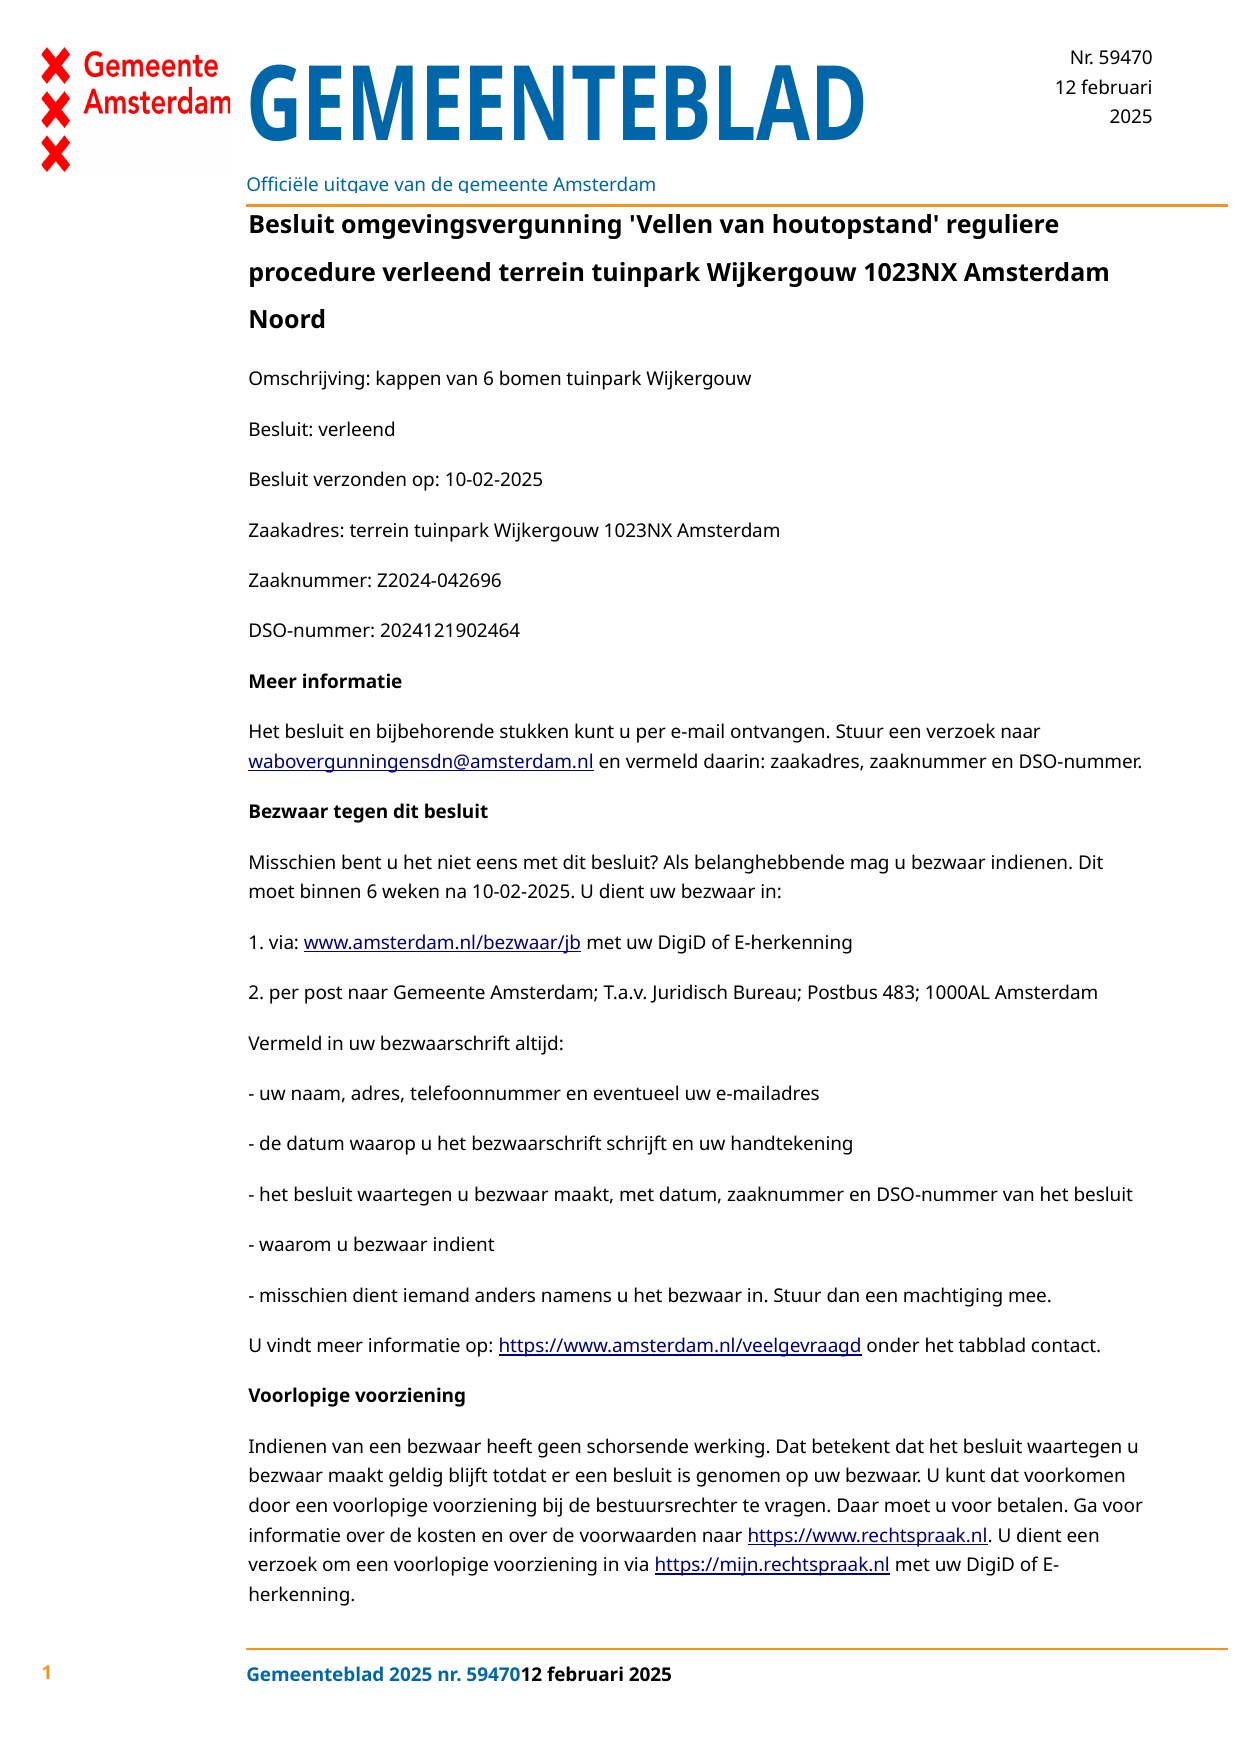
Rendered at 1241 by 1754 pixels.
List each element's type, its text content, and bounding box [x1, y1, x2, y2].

text Besluit: verleend [248, 416, 1152, 442]
text Meer informatie [248, 668, 1152, 694]
text - de datum waarop u het bezwaarschrift schrijft en uw handtekening [248, 1131, 1152, 1156]
text - misschien dient iemand anders namens u het bezwaar in. Stuur dan een machtiging mee. [248, 1282, 1152, 1307]
text - uw naam, adres, telefoonnummer en eventueel uw e-mailadres [248, 1080, 1152, 1106]
text U vindt meer informatie op: https://www.amsterdam.nl/veelgevraagd onder het tabblad contact. [248, 1332, 1152, 1358]
text 2. per post naar Gemeente Amsterdam; T.a.v. Juridisch Bureau; Postbus 483; 1000AL Amsterdam [248, 979, 1152, 1005]
text Voorlopige voorziening [248, 1383, 1152, 1408]
text - waarom u bezwaar indient [248, 1231, 1152, 1257]
text DSO-nummer: 2024121902464 [248, 618, 1152, 643]
text Omschrijving: kappen van 6 bomen tuinpark Wijkergouw [248, 366, 1152, 391]
text Besluit omgevingsvergunning 'Vellen van houtopstand' reguliere procedure verleend terrein tuinpark Wijkergouw 1023NX Amsterdam Noord [248, 207, 1152, 336]
text Zaaknummer: Z2024-042696 [248, 567, 1152, 593]
text Misschien bent u het niet eens met dit besluit? Als belanghebbende mag u bezwaar indienen. Dit moet binnen 6 weken na 10-02-2025. U dient uw bezwaar in: [248, 849, 1152, 904]
text Besluit verzonden op: 10-02-2025 [248, 466, 1152, 492]
text Indienen van een bezwaar heeft geen schorsende werking. Dat betekent dat het besluit waartegen u bezwaar maakt geldig blijft totdat er een besluit is genomen op uw bezwaar. U kunt dat voorkomen door een voorlopige voorziening bij de bestuursrechter te vragen. Daar moet u voor betalen. Ga voor informatie over de kosten en over de voorwaarden naar https://www.rechtspraak.nl. U dient een verzoek om een voorlopige voorziening in via https://mijn.rechtspraak.nl met uw DigiD of E-herkenning. [248, 1433, 1152, 1607]
text Het besluit en bijbehorende stukken kunt u per e-mail ontvangen. Stuur een verzoek naar wabovergunningensdn@amsterdam.nl en vermeld daarin: zaakadres, zaaknummer en DSO-nummer. [248, 718, 1152, 774]
text Zaakadres: terrein tuinpark Wijkergouw 1023NX Amsterdam [248, 517, 1152, 542]
picture [41, 47, 231, 172]
text - het besluit waartegen u bezwaar maakt, met datum, zaaknummer en DSO-nummer van het besluit [248, 1181, 1152, 1207]
text 1. via: www.amsterdam.nl/bezwaar/jb met uw DigiD of E-herkenning [248, 929, 1152, 954]
text Bezwaar tegen dit besluit [248, 798, 1152, 824]
text Vermeld in uw bezwaarschrift altijd: [248, 1030, 1152, 1055]
